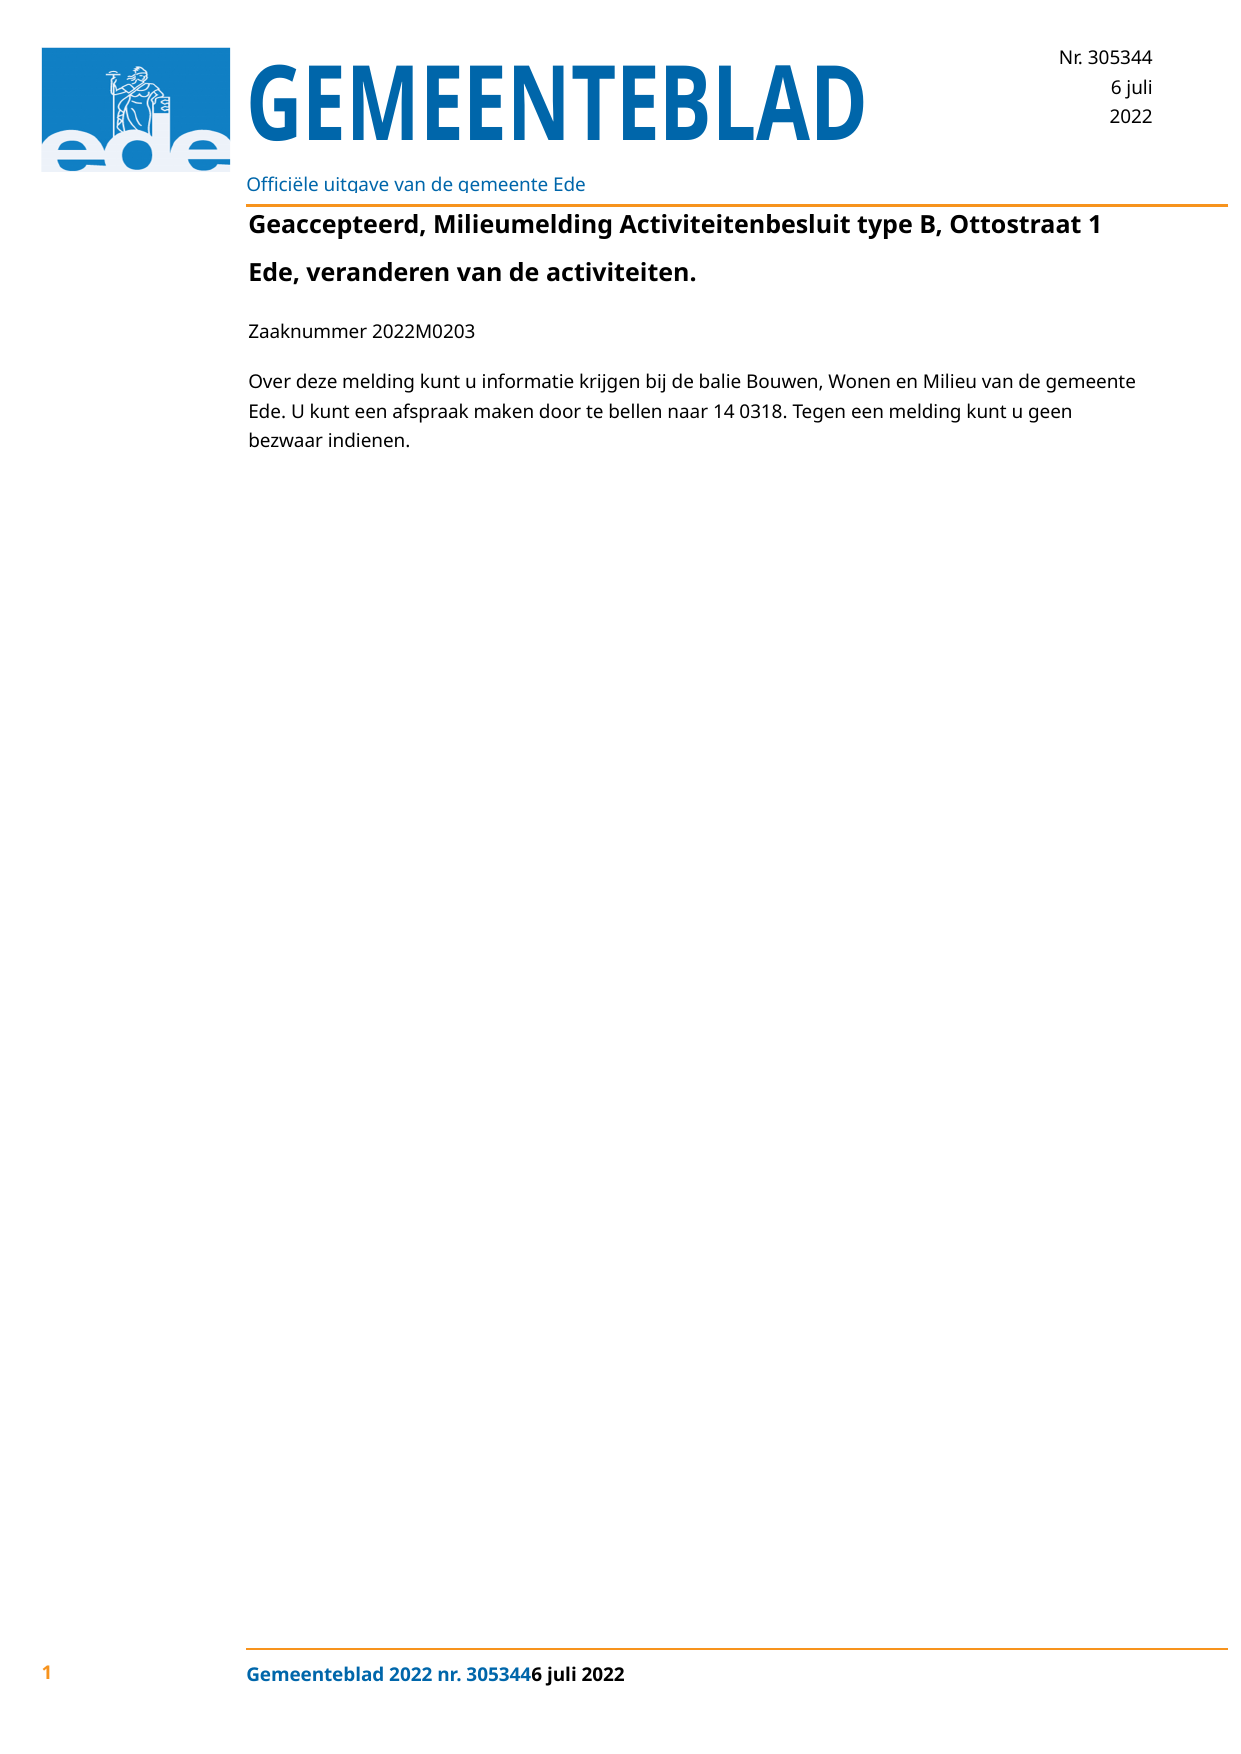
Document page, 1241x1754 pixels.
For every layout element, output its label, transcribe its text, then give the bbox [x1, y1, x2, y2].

text Geaccepteerd, Milieumelding Activiteitenbesluit type B, Ottostraat 1 Ede, veranderen van de activiteiten. [248, 207, 1152, 288]
text Zaaknummer 2022M0203 [248, 318, 1152, 344]
text Over deze melding kunt u informatie krijgen bij de balie Bouwen, Wonen en Milieu van de gemeente Ede. U kunt een afspraak maken door te bellen naar 14 0318. Tegen een melding kunt u geen bezwaar indienen. [248, 368, 1152, 453]
picture [41, 47, 231, 172]
